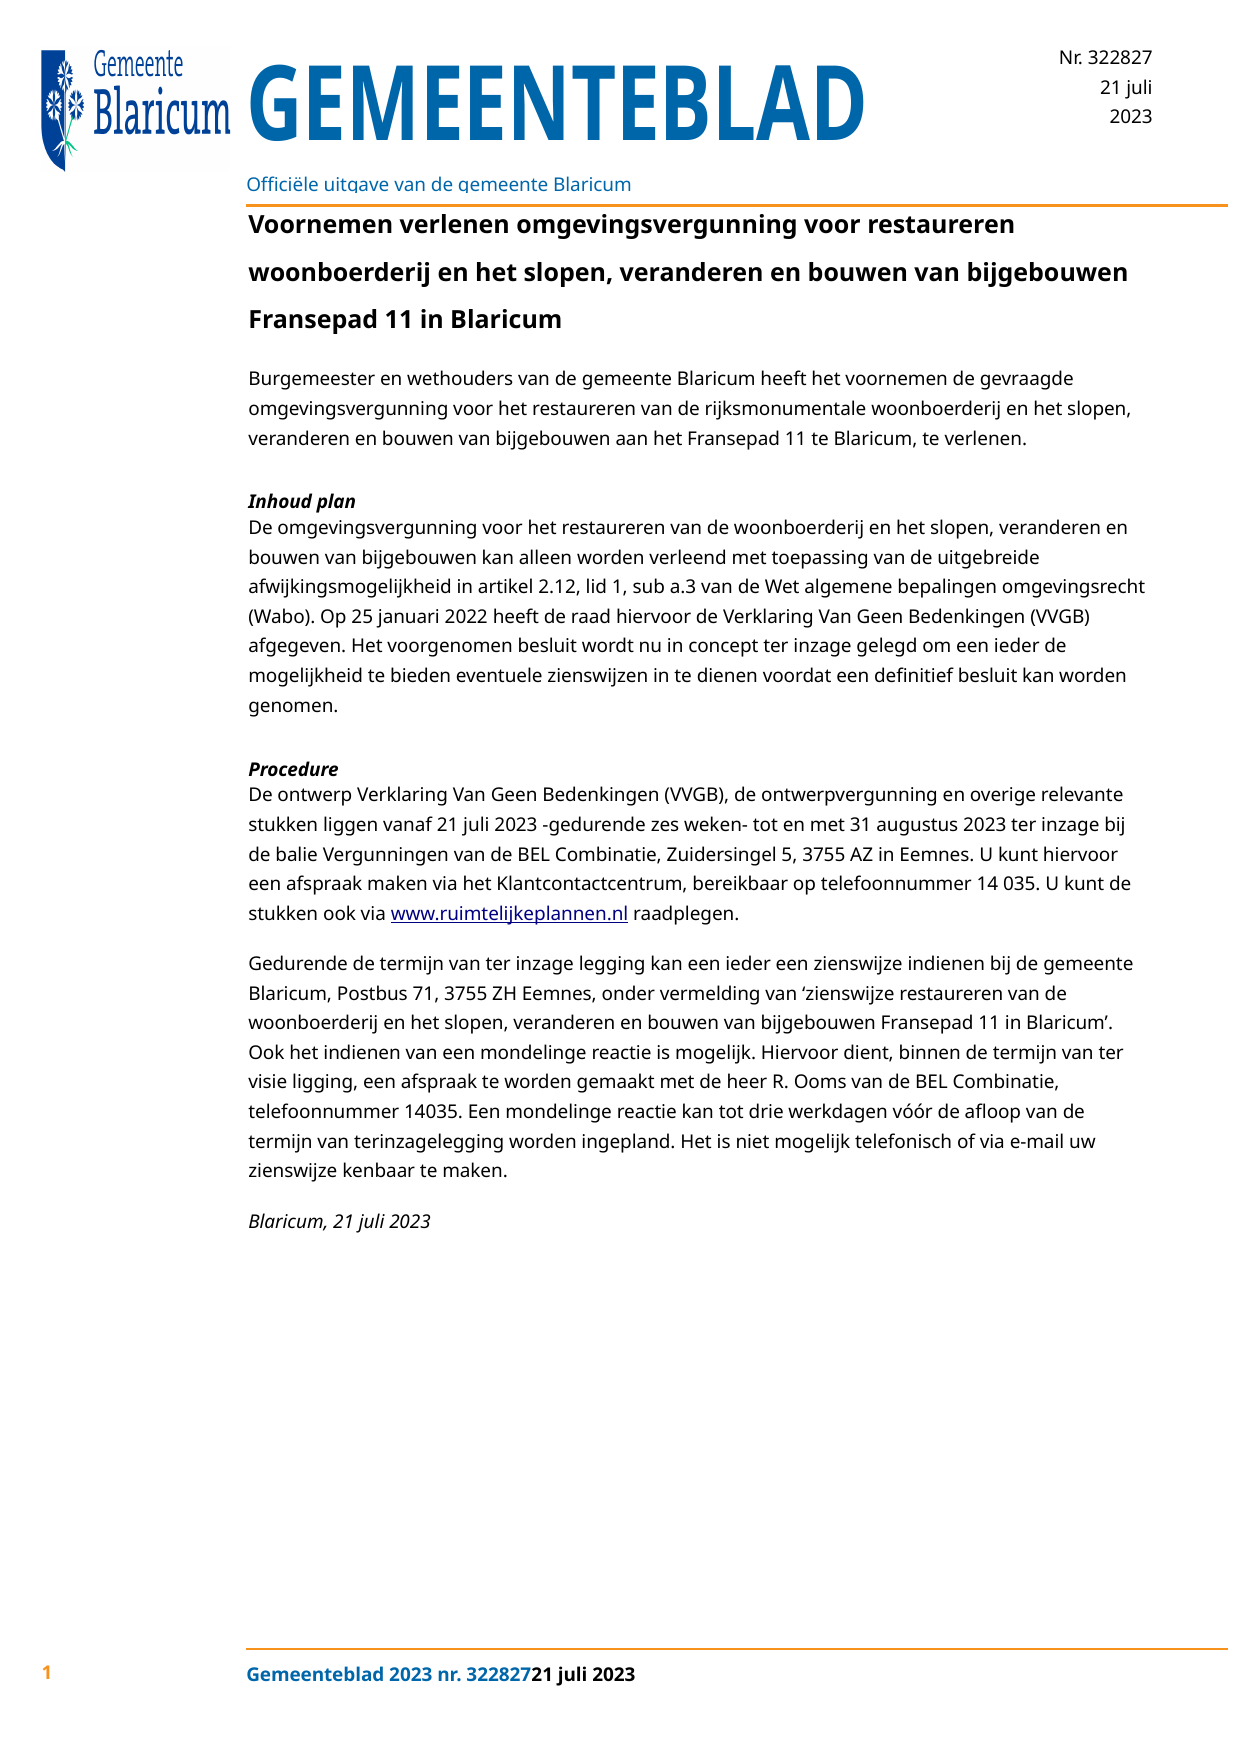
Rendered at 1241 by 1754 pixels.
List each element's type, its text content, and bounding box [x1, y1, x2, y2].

text De omgevingsvergunning voor het restaureren van de woonboerderij en het slopen, veranderen en bouwen van bijgebouwen kan alleen worden verleend met toepassing van de uitgebreide afwijkingsmogelijkheid in artikel 2.12, lid 1, sub a.3 van de Wet algemene bepalingen omgevingsrecht (Wabo). Op 25 januari 2022 heeft de raad hiervoor de Verklaring Van Geen Bedenkingen (VVGB) afgegeven. Het voorgenomen besluit wordt nu in concept ter inzage gelegd om een ieder de mogelijkheid te bieden eventuele zienswijzen in te dienen voordat een definitief besluit kan worden genomen. [248, 514, 1152, 718]
text Inhoud plan [248, 489, 1152, 514]
text Gedurende de termijn van ter inzage legging kan een ieder een zienswijze indienen bij de gemeente Blaricum, Postbus 71, 3755 ZH Eemnes, onder vermelding van ‘zienswijze restaureren van de woonboerderij en het slopen, veranderen en bouwen van bijgebouwen Fransepad 11 in Blaricum’. Ook het indienen van een mondelinge reactie is mogelijk. Hiervoor dient, binnen de termijn van ter visie ligging, een afspraak te worden gemaakt met de heer R. Ooms van de BEL Combinatie, telefoonnummer 14035. Een mondelinge reactie kan tot drie werkdagen vóór de afloop van de termijn van terinzagelegging worden ingepland. Het is niet mogelijk telefonisch of via e-mail uw zienswijze kenbaar te maken. [248, 950, 1152, 1183]
text Burgemeester en wethouders van de gemeente Blaricum heeft het voornemen de gevraagde omgevingsvergunning voor het restaureren van de rijksmonumentale woonboerderij en het slopen, veranderen en bouwen van bijgebouwen aan het Fransepad 11 te Blaricum, te verlenen. [248, 366, 1152, 450]
text De ontwerp Verklaring Van Geen Bedenkingen (VVGB), de ontwerpvergunning en overige relevante stukken liggen vanaf 21 juli 2023 -gedurende zes weken- tot en met 31 augustus 2023 ter inzage bij de balie Vergunningen van de BEL Combinatie, Zuidersingel 5, 3755 AZ in Eemnes. U kunt hiervoor een afspraak maken via het Klantcontactcentrum, bereikbaar op telefoonnummer 14 035. U kunt de stukken ook via www.ruimtelijkeplannen.nl raadplegen. [248, 782, 1152, 926]
text Voornemen verlenen omgevingsvergunning voor restaureren woonboerderij en het slopen, veranderen en bouwen van bijgebouwen Fransepad 11 in Blaricum [248, 207, 1152, 336]
picture [41, 47, 231, 172]
text Procedure [248, 756, 1152, 782]
text Blaricum, 21 juli 2023 [248, 1208, 1152, 1233]
